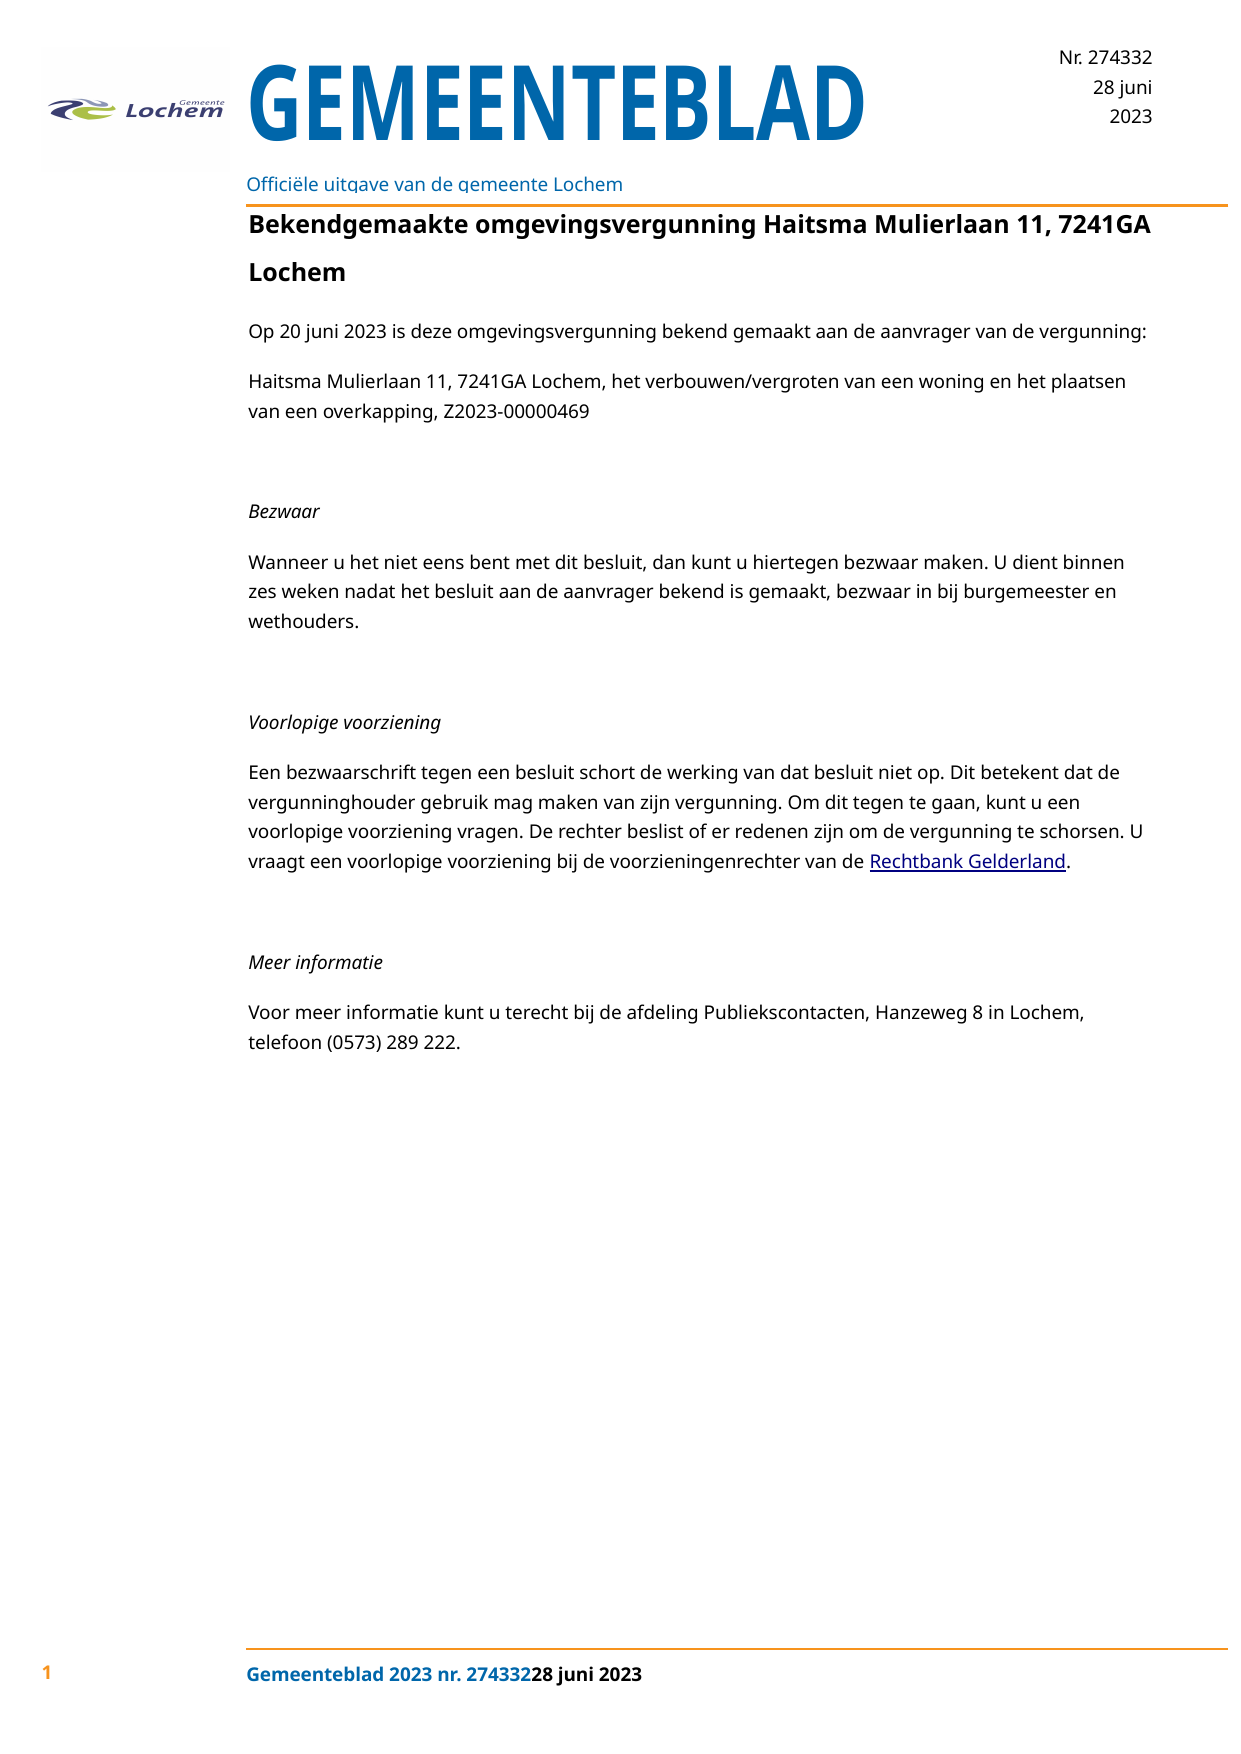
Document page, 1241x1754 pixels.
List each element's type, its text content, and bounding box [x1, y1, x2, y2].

text Bekendgemaakte omgevingsvergunning Haitsma Mulierlaan 11, 7241GA Lochem [248, 207, 1152, 288]
text Een bezwaarschrift tegen een besluit schort de werking van dat besluit niet op. Dit betekent dat de vergunninghouder gebruik mag maken van zijn vergunning. Om dit tegen te gaan, kunt u een voorlopige voorziening vragen. De rechter beslist of er redenen zijn om de vergunning te schorsen. U vraagt een voorlopige voorziening bij de voorzieningenrechter van de Rechtbank Gelderland. [248, 759, 1152, 874]
text Meer informatie [248, 949, 1152, 975]
text Wanneer u het niet eens bent met dit besluit, dan kunt u hiertegen bezwaar maken. U dient binnen zes weken nadat het besluit aan de aanvrager bekend is gemaakt, bezwaar in bij burgemeester en wethouders. [248, 549, 1152, 634]
text Voorlopige voorziening [248, 709, 1152, 735]
text Op 20 juni 2023 is deze omgevingsvergunning bekend gemaakt aan de aanvrager van de vergunning: [248, 318, 1152, 344]
text Voor meer informatie kunt u terecht bij de afdeling Publiekscontacten, Hanzeweg 8 in Lochem, telefoon (0573) 289 222. [248, 999, 1152, 1055]
text Haitsma Mulierlaan 11, 7241GA Lochem, het verbouwen/vergroten van een woning en het plaatsen van een overkapping, Z2023-00000469 [248, 368, 1152, 424]
picture [41, 47, 231, 172]
text Bezwaar [248, 499, 1152, 524]
